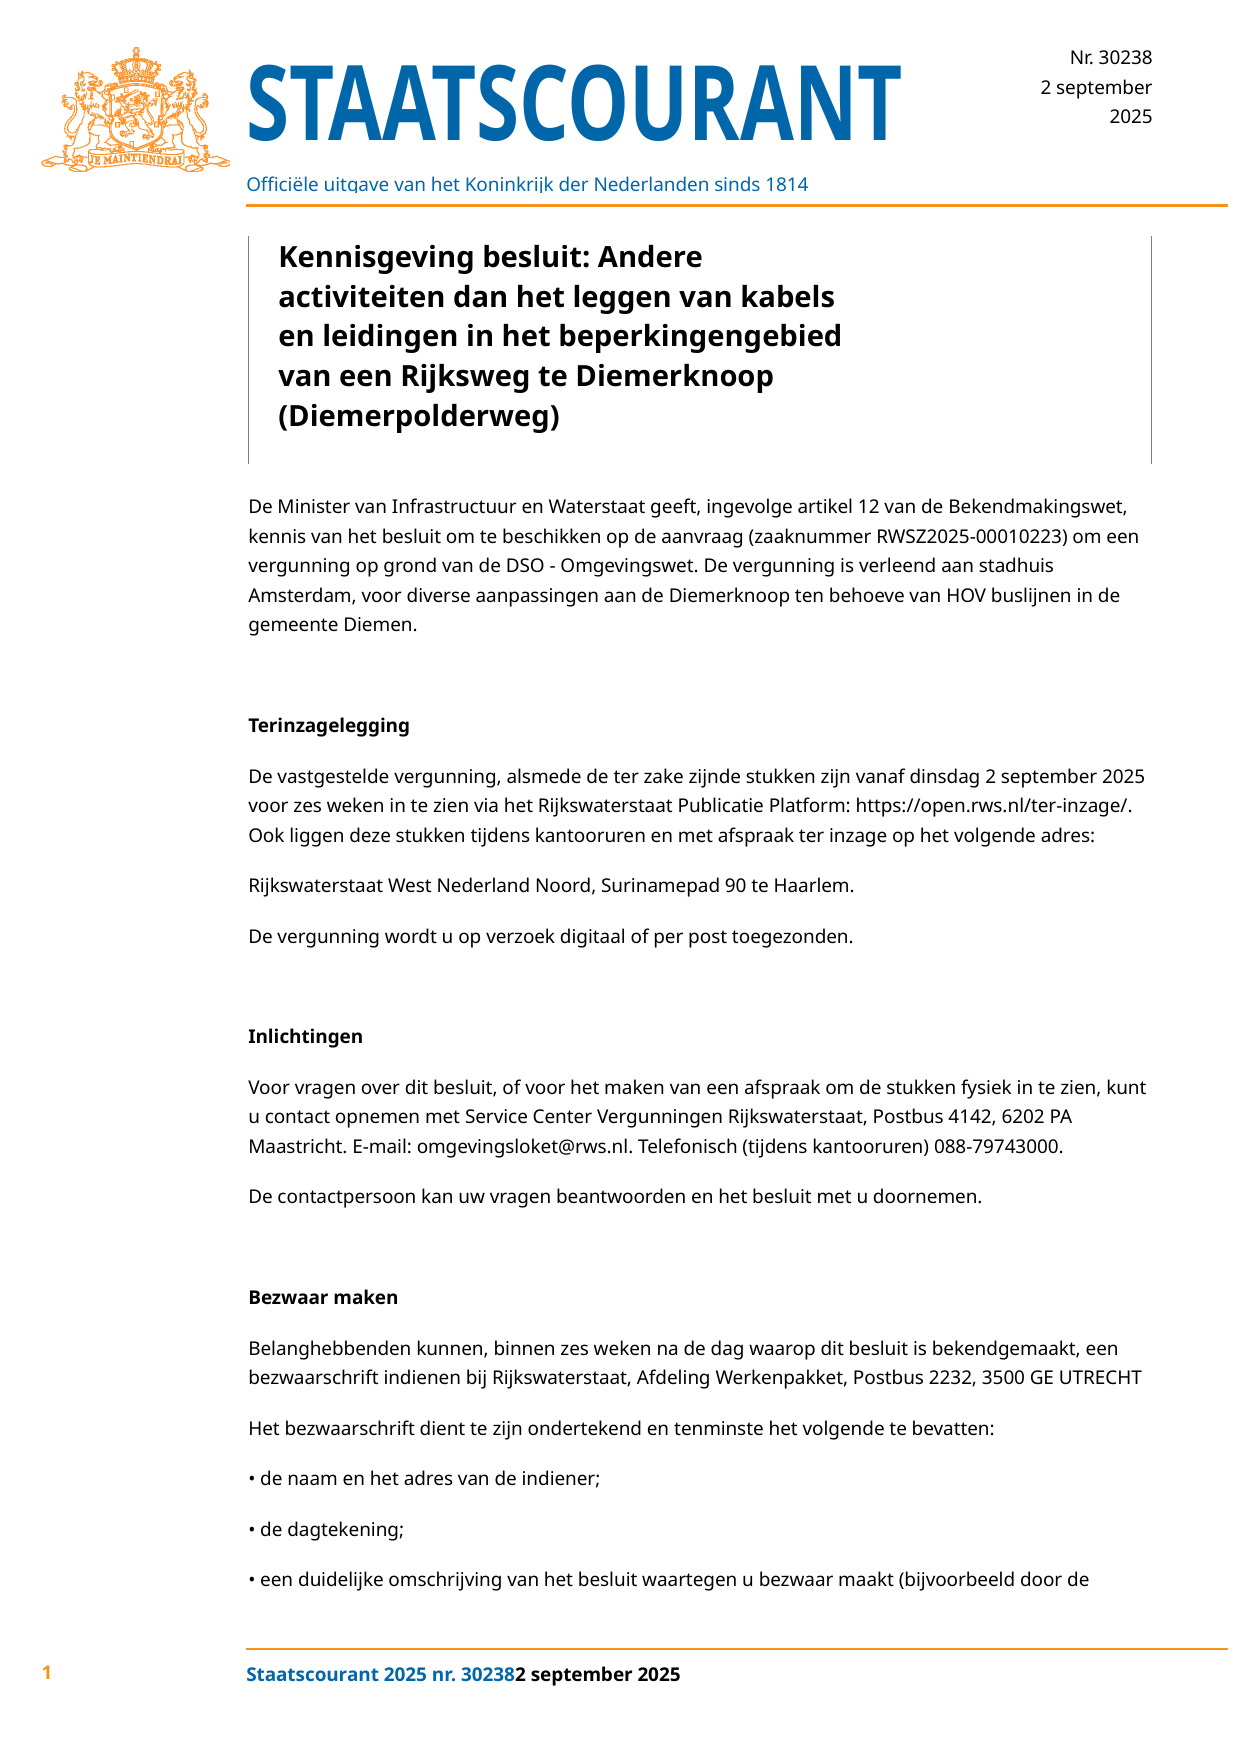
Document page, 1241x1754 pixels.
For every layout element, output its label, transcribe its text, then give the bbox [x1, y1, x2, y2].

table_header [850, 236, 912, 413]
text De contactpersoon kan uw vragen beantwoorden en het besluit met u doornemen. [248, 1184, 1152, 1209]
picture [41, 47, 231, 172]
text De vergunning wordt u op verzoek digitaal of per post toegezonden. [248, 923, 1152, 949]
table_header [850, 414, 1151, 464]
text Voor vragen over dit besluit, of voor het maken van een afspraak om de stukken fysiek in te zien, kunt u contact opnemen met Service Center Vergunningen Rijkswaterstaat, Postbus 4142, 6202 PA Maastricht. E-mail: omgevingsloket@rws.nl. Telefonisch (tijdens kantooruren) 088-79743000. [248, 1074, 1152, 1159]
text Het bezwaarschrift dient te zijn ondertekend en tenminste het volgende te bevatten: [248, 1415, 1152, 1441]
text De vastgestelde vergunning, alsmede de ter zake zijnde stukken zijn vanaf dinsdag 2 september 2025 voor zes weken in te zien via het Rijkswaterstaat Publicatie Platform: https://open.rws.nl/ter-inzage/. Ook liggen deze stukken tijdens kantooruren en met afspraak ter inzage op het volgende adres: [248, 763, 1152, 848]
text Inlichtingen [248, 1024, 1152, 1049]
text • een duidelijke omschrijving van het besluit waartegen u bezwaar maakt (bijvoorbeeld door de [248, 1566, 1152, 1592]
text Rijkswaterstaat West Nederland Noord, Surinamepad 90 te Haarlem. [248, 872, 1152, 898]
text • de dagtekening; [248, 1516, 1152, 1542]
text Terinzagelegging [248, 712, 1152, 738]
text Bezwaar maken [248, 1284, 1152, 1310]
text Belanghebbenden kunnen, binnen zes weken na de dag waarop dit besluit is bekendgemaakt, een bezwaarschrift indienen bij Rijkswaterstaat, Afdeling Werkenpakket, Postbus 2232, 3500 GE UTRECHT [248, 1335, 1152, 1390]
text De Minister van Infrastructuur en Waterstaat geeft, ingevolge artikel 12 van de Bekendmakingswet, kennis van het besluit om te beschikken op de aanvraag (zaaknummer RWSZ2025-00010223) om een vergunning op grond van de DSO - Omgevingswet. De vergunning is verleend aan stadhuis Amsterdam, voor diverse aanpassingen aan de Diemerknoop ten behoeve van HOV buslijnen in de gemeente Diemen. [248, 493, 1152, 637]
text • de naam en het adres van de indiener; [248, 1465, 1152, 1491]
table_header [1090, 236, 1151, 413]
table_header Kennisgeving besluit: Andere activiteiten dan het leggen van kabels en leidingen in het beperkingengebied van een Rijksweg te Diemerknoop (Diemerpolderweg) [249, 236, 850, 464]
picture [912, 236, 1090, 414]
